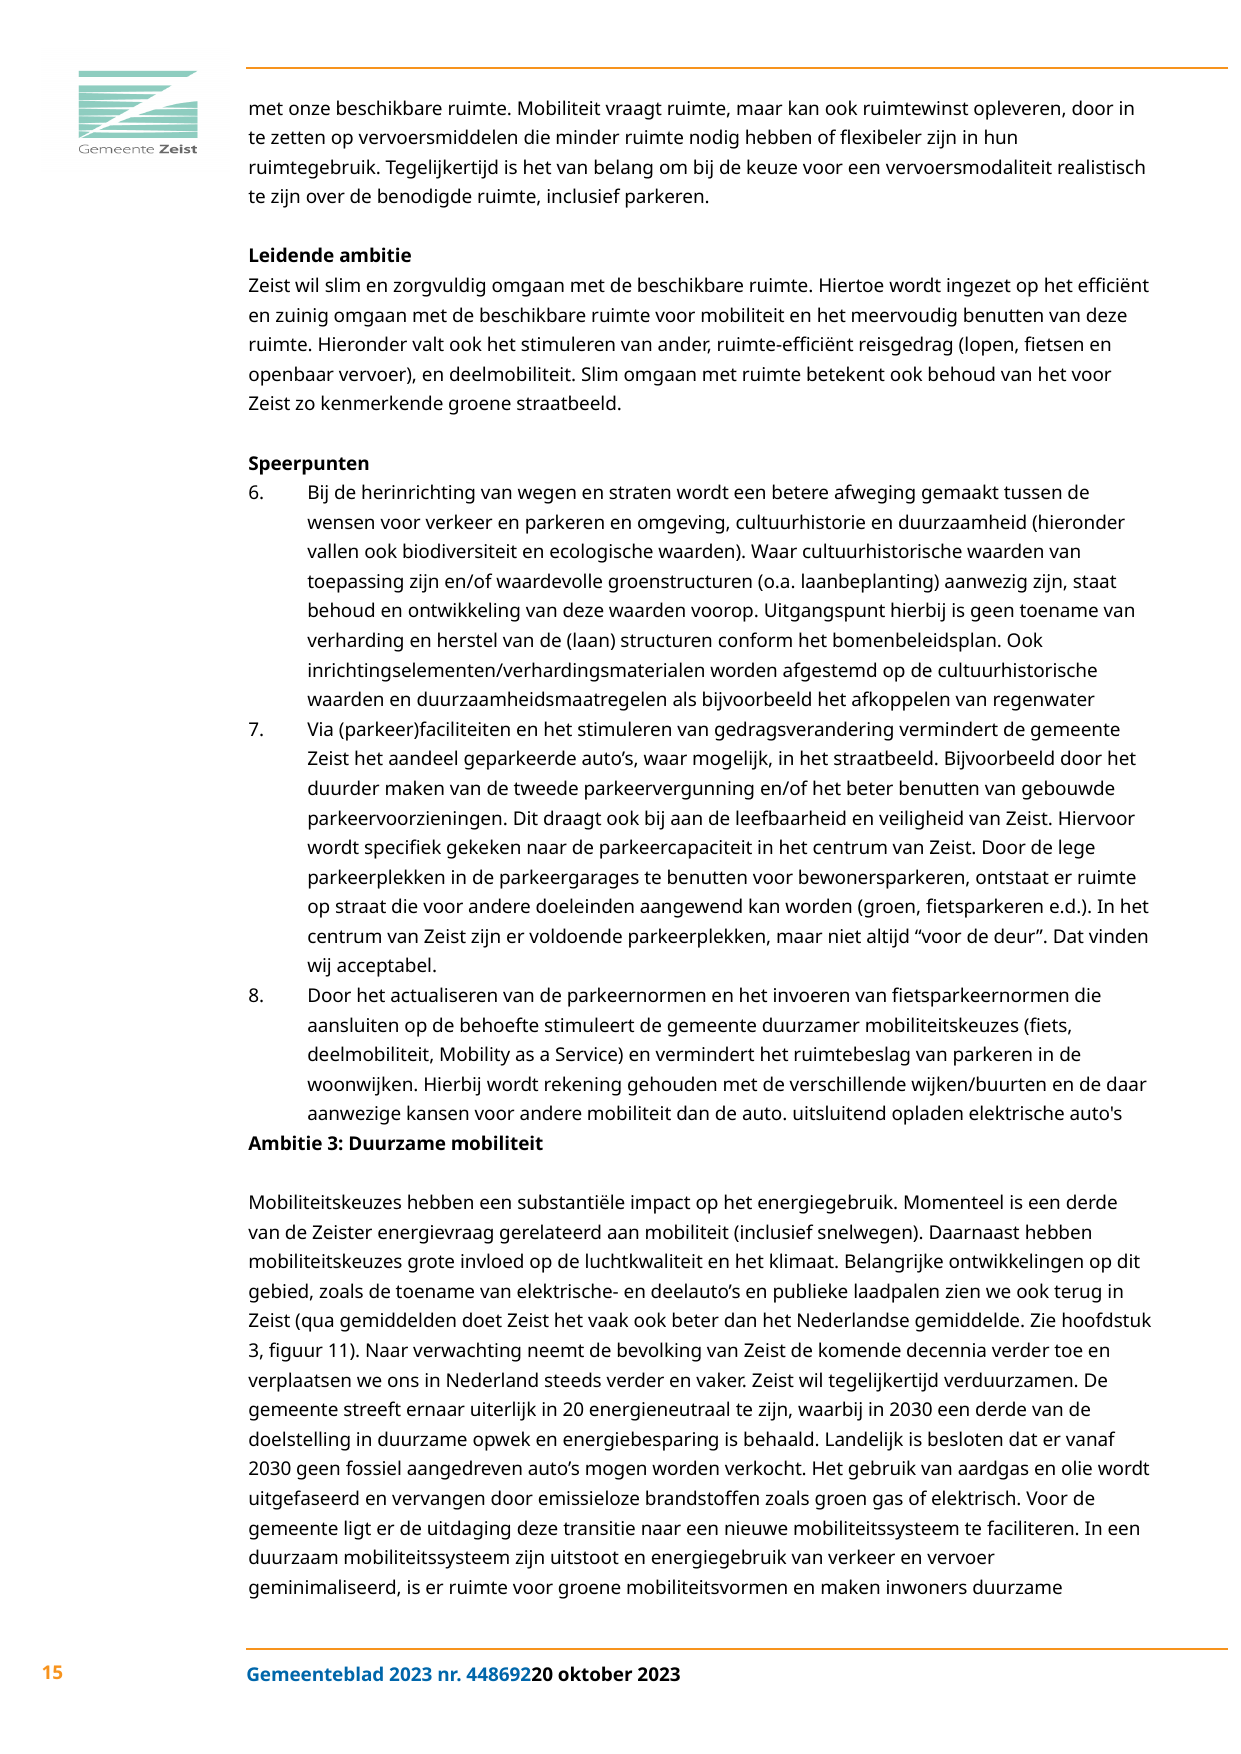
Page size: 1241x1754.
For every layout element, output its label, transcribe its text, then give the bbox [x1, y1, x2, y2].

text Leidende ambitie [248, 243, 1152, 268]
picture [41, 47, 231, 172]
text Speerpunten [248, 450, 1152, 476]
list Bij de herinrichting van wegen en straten wordt een betere afweging gemaakt tussen de wensen voor verkeer en parkeren en omgeving, cultuurhistorie en duurzaamheid (hieronder vallen ook biodiversiteit en ecologische waarden). Waar cultuurhistorische waarden van toepassing zijn en/of waardevolle groenstructuren (o.a. laanbeplanting) aanwezig zijn, staat behoud en ontwikkeling van deze waarden voorop. Uitgangspunt hierbij is geen toename van verharding en herstel van de (laan) structuren conform het bomenbeleidsplan. Ook inrichtingselementen/verhardingsmaterialen worden afgestemd op de cultuurhistorische waarden en duurzaamheidsmaatregelen als bijvoorbeeld het afkoppelen van regenwater [248, 479, 1152, 712]
list Via (parkeer)faciliteiten en het stimuleren van gedragsverandering vermindert de gemeente Zeist het aandeel geparkeerde auto’s, waar mogelijk, in het straatbeeld. Bijvoorbeeld door het duurder maken van de tweede parkeervergunning en/of het beter benutten van gebouwde parkeervoorzieningen. Dit draagt ook bij aan de leefbaarheid en veiligheid van Zeist. Hiervoor wordt specifiek gekeken naar de parkeercapaciteit in het centrum van Zeist. Door de lege parkeerplekken in de parkeergarages te benutten voor bewonersparkeren, ontstaat er ruimte op straat die voor andere doeleinden aangewend kan worden (groen, fietsparkeren e.d.). In het centrum van Zeist zijn er voldoende parkeerplekken, maar niet altijd “voor de deur”. Dat vinden wij acceptabel. [248, 716, 1152, 978]
list Door het actualiseren van de parkeernormen en het invoeren van fietsparkeernormen die aansluiten op de behoefte stimuleert de gemeente duurzamer mobiliteitskeuzes (fiets, deelmobiliteit, Mobility as a Service) en vermindert het ruimtebeslag van parkeren in de woonwijken. Hierbij wordt rekening gehouden met de verschillende wijken/buurten en de daar aanwezige kansen voor andere mobiliteit dan de auto. uitsluitend opladen elektrische auto's [248, 982, 1152, 1126]
text Mobiliteitskeuzes hebben een substantiële impact op het energiegebruik. Momenteel is een derde van de Zeister energievraag gerelateerd aan mobiliteit (inclusief snelwegen). Daarnaast hebben mobiliteitskeuzes grote invloed op de luchtkwaliteit en het klimaat. Belangrijke ontwikkelingen op dit gebied, zoals de toename van elektrische- en deelauto’s en publieke laadpalen zien we ook terug in Zeist (qua gemiddelden doet Zeist het vaak ook beter dan het Nederlandse gemiddelde. Zie hoofdstuk 3, figuur 11). Naar verwachting neemt de bevolking van Zeist de komende decennia verder toe en verplaatsen we ons in Nederland steeds verder en vaker. Zeist wil tegelijkertijd verduurzamen. De gemeente streeft ernaar uiterlijk in 20 energieneutraal te zijn, waarbij in 2030 een derde van de doelstelling in duurzame opwek en energiebesparing is behaald. Landelijk is besloten dat er vanaf 2030 geen fossiel aangedreven auto’s mogen worden verkocht. Het gebruik van aardgas en olie wordt uitgefaseerd en vervangen door emissieloze brandstoffen zoals groen gas of elektrisch. Voor de gemeente ligt er de uitdaging deze transitie naar een nieuwe mobiliteitssysteem te faciliteren. In een duurzaam mobiliteitssysteem zijn uitstoot en energiegebruik van verkeer en vervoer geminimaliseerd, is er ruimte voor groene mobiliteitsvormen en maken inwoners duurzame [248, 1189, 1152, 1600]
text Ambitie 3: Duurzame mobiliteit [248, 1130, 1152, 1156]
text met onze beschikbare ruimte. Mobiliteit vraagt ruimte, maar kan ook ruimtewinst opleveren, door in te zetten op vervoersmiddelen die minder ruimte nodig hebben of flexibeler zijn in hun ruimtegebruik. Tegelijkertijd is het van belang om bij de keuze voor een vervoersmodaliteit realistisch te zijn over de benodigde ruimte, inclusief parkeren. [248, 95, 1152, 209]
text Zeist wil slim en zorgvuldig omgaan met de beschikbare ruimte. Hiertoe wordt ingezet op het efficiënt en zuinig omgaan met de beschikbare ruimte voor mobiliteit en het meervoudig benutten van deze ruimte. Hieronder valt ook het stimuleren van ander, ruimte-efficiënt reisgedrag (lopen, fietsen en openbaar vervoer), en deelmobiliteit. Slim omgaan met ruimte betekent ook behoud van het voor Zeist zo kenmerkende groene straatbeeld. [248, 272, 1152, 416]
